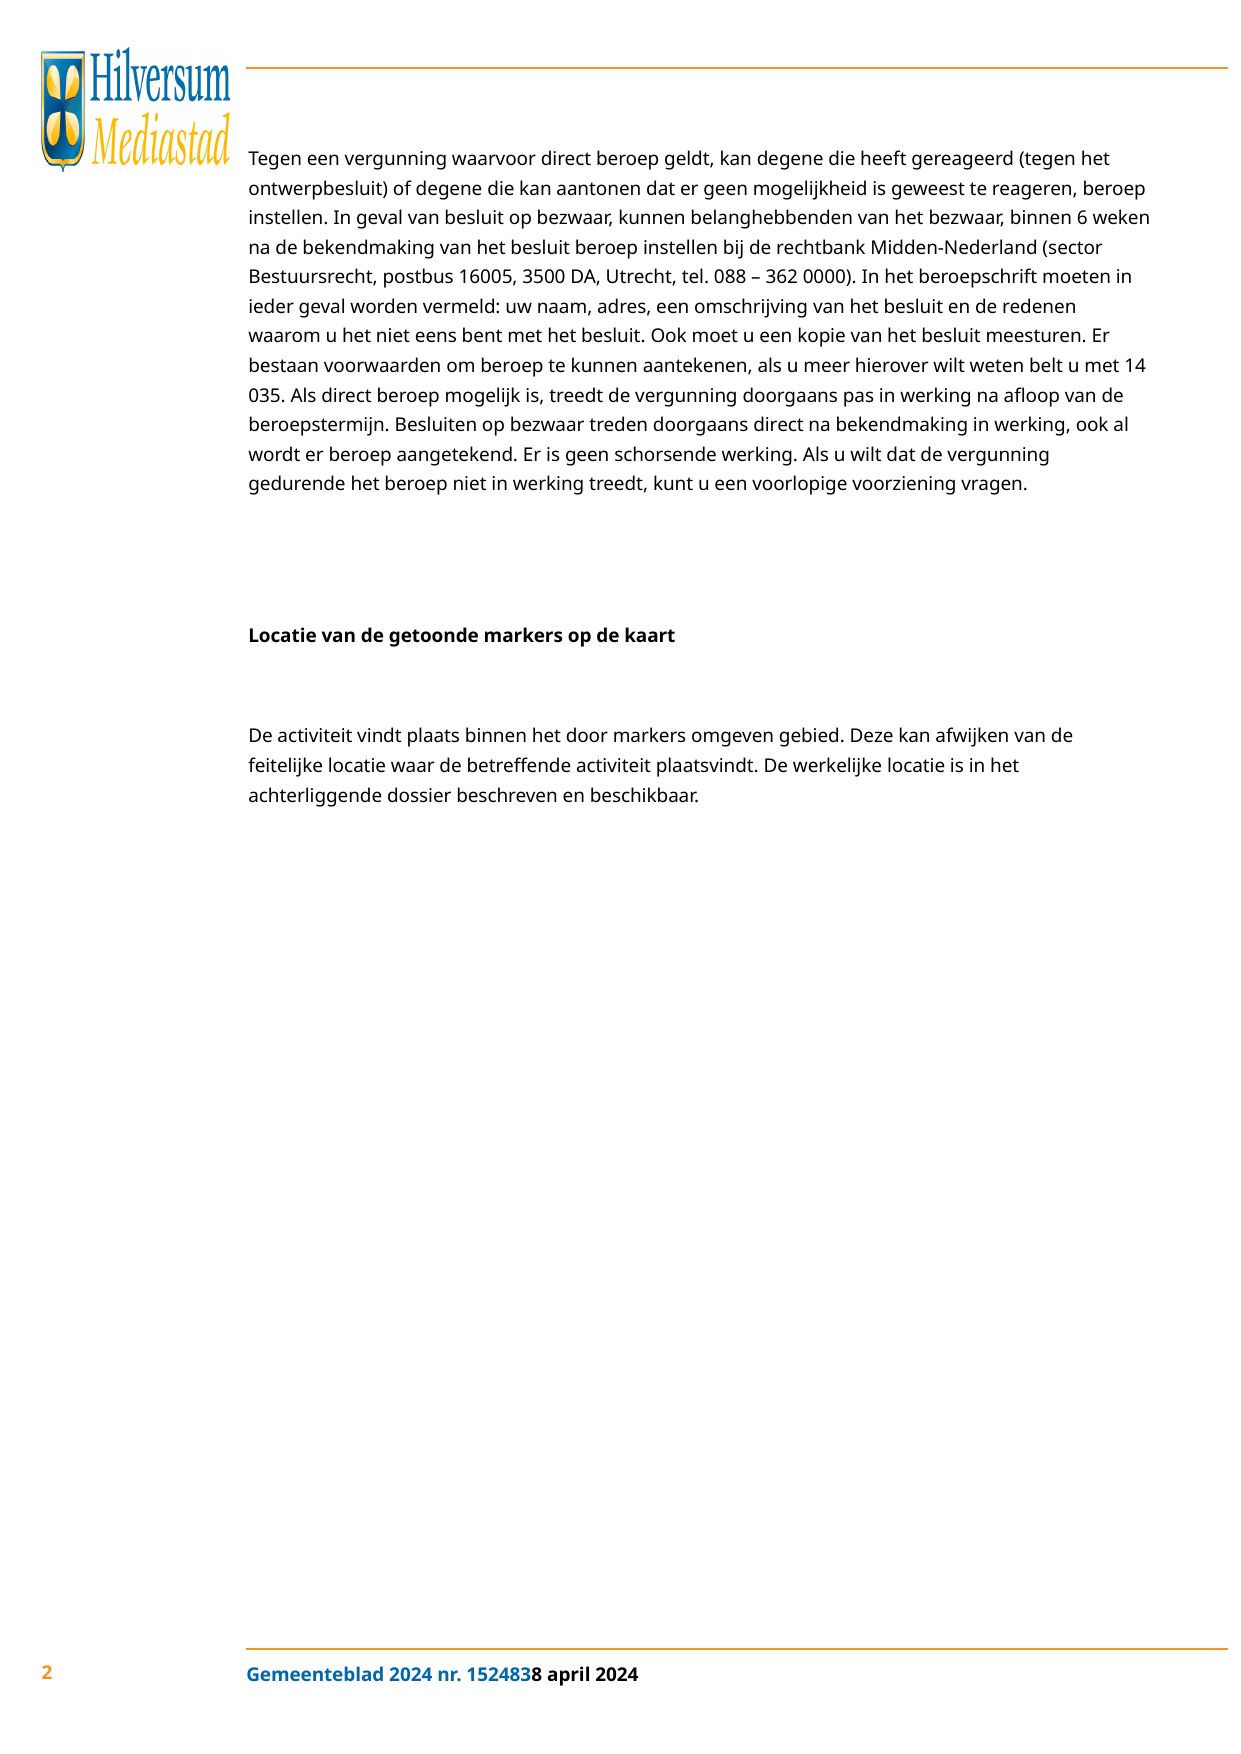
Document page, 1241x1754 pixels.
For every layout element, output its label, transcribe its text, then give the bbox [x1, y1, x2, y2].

picture [41, 47, 231, 172]
text Tegen een vergunning waarvoor direct beroep geldt, kan degene die heeft gereageerd (tegen het ontwerpbesluit) of degene die kan aantonen dat er geen mogelijkheid is geweest te reageren, beroep instellen. In geval van besluit op bezwaar, kunnen belanghebbenden van het bezwaar, binnen 6 weken na de bekendmaking van het besluit beroep instellen bij de rechtbank Midden-Nederland (sector Bestuursrecht, postbus 16005, 3500 DA, Utrecht, tel. 088 – 362 0000). In het beroepschrift moeten in ieder geval worden vermeld: uw naam, adres, een omschrijving van het besluit en de redenen waarom u het niet eens bent met het besluit. Ook moet u een kopie van het besluit meesturen. Er bestaan voorwaarden om beroep te kunnen aantekenen, als u meer hierover wilt weten belt u met 14 035. Als direct beroep mogelijk is, treedt de vergunning doorgaans pas in werking na afloop van de beroepstermijn. Besluiten op bezwaar treden doorgaans direct na bekendmaking in werking, ook al wordt er beroep aangetekend. Er is geen schorsende werking. Als u wilt dat de vergunning gedurende het beroep niet in werking treedt, kunt u een voorlopige voorziening vragen. [248, 145, 1152, 496]
text Locatie van de getoonde markers op de kaart [248, 622, 1152, 648]
text De activiteit vindt plaats binnen het door markers omgeven gebied. Deze kan afwijken van de feitelijke locatie waar de betreffende activiteit plaatsvindt. De werkelijke locatie is in het achterliggende dossier beschreven en beschikbaar. [248, 723, 1152, 808]
